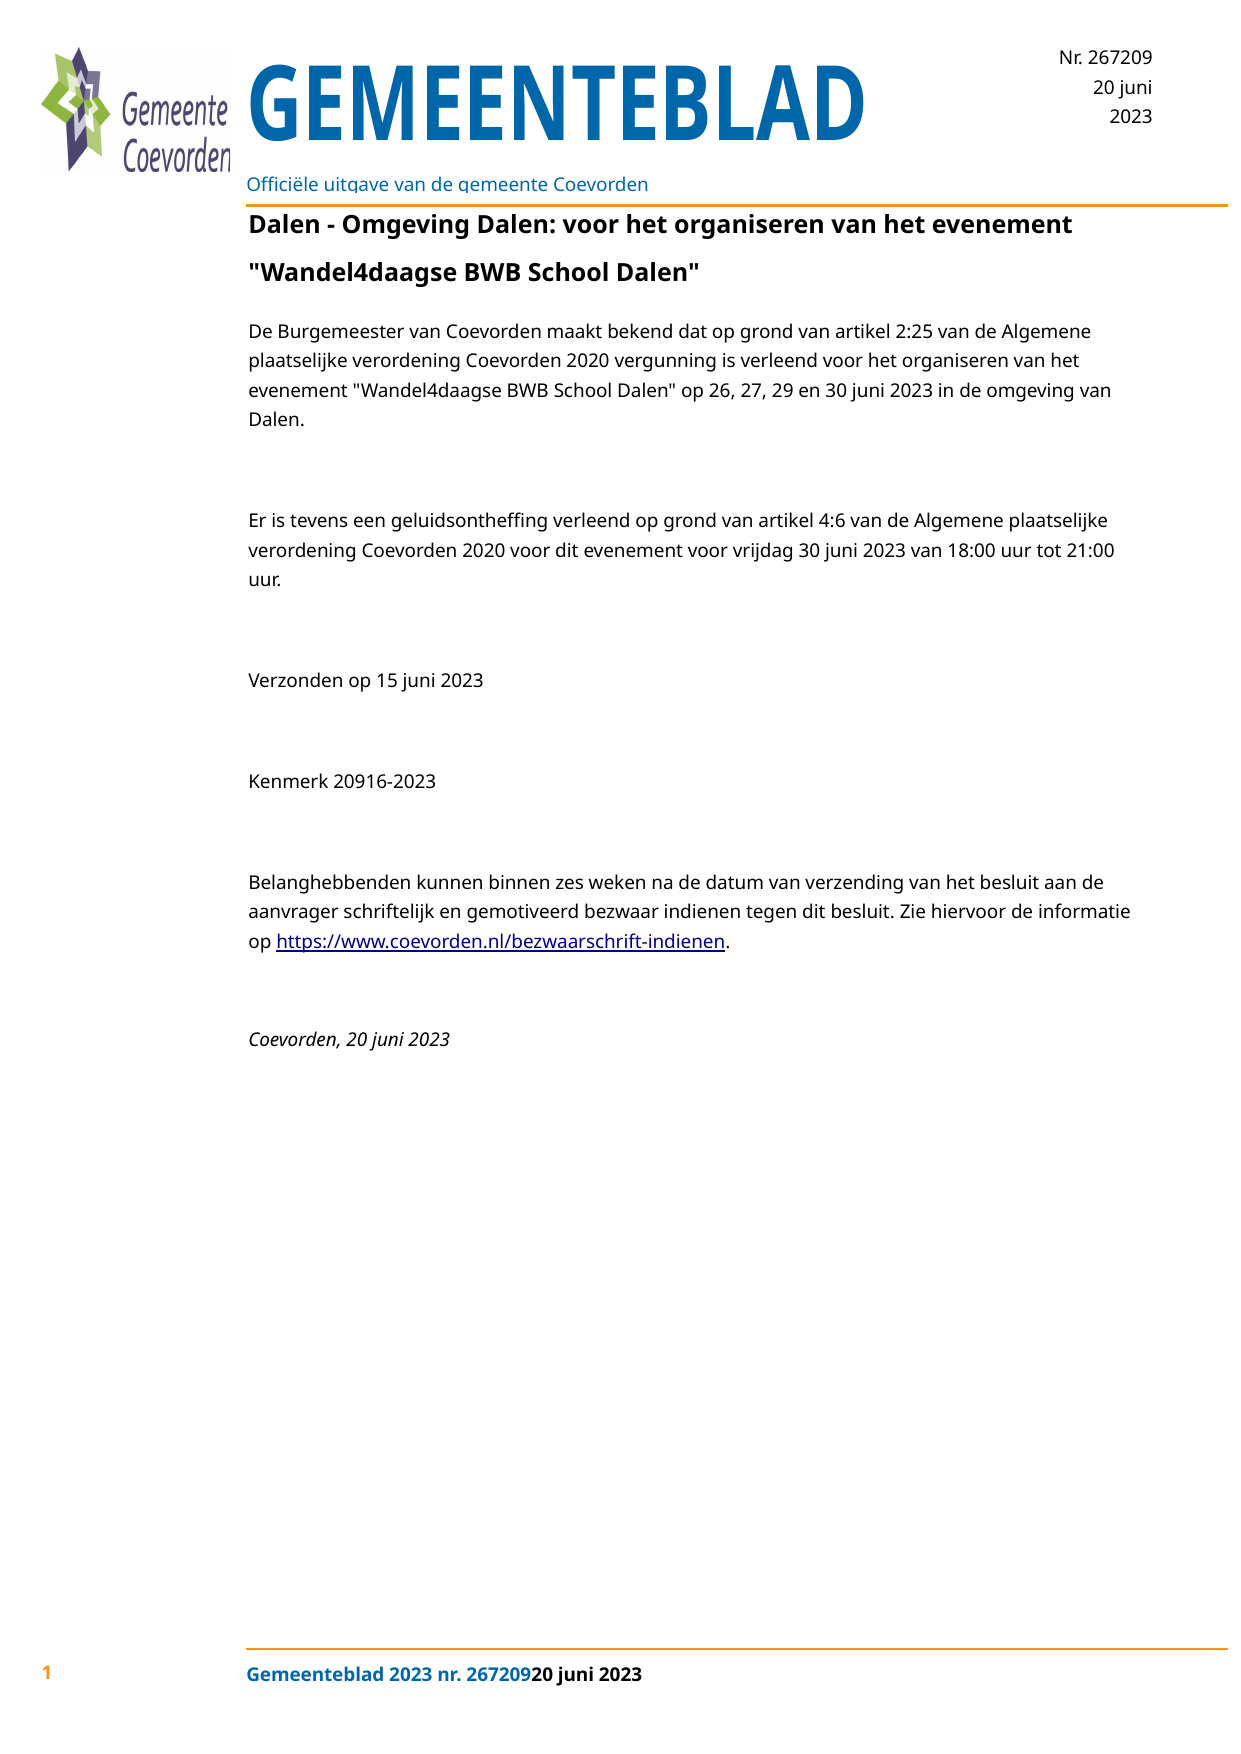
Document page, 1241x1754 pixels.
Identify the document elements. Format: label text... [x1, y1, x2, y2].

picture [41, 47, 231, 172]
text Dalen - Omgeving Dalen: voor het organiseren van het evenement "Wandel4daagse BWB School Dalen" [248, 207, 1152, 288]
text De Burgemeester van Coevorden maakt bekend dat op grond van artikel 2:25 van de Algemene plaatselijke verordening Coevorden 2020 vergunning is verleend voor het organiseren van het evenement "Wandel4daagse BWB School Dalen" op 26, 27, 29 en 30 juni 2023 in de omgeving van Dalen. [248, 318, 1152, 432]
text Verzonden op 15 juni 2023 [248, 667, 1152, 693]
text Belanghebbenden kunnen binnen zes weken na de datum van verzending van het besluit aan de aanvrager schriftelijk en gemotiveerd bezwaar indienen tegen dit besluit. Zie hiervoor de informatie op https://www.coevorden.nl/bezwaarschrift-indienen. [248, 869, 1152, 954]
text Coevorden, 20 juni 2023 [248, 1027, 1152, 1052]
text Kenmerk 20916-2023 [248, 768, 1152, 794]
text Er is tevens een geluidsontheffing verleend op grond van artikel 4:6 van de Algemene plaatselijke verordening Coevorden 2020 voor dit evenement voor vrijdag 30 juni 2023 van 18:00 uur tot 21:00 uur. [248, 507, 1152, 592]
